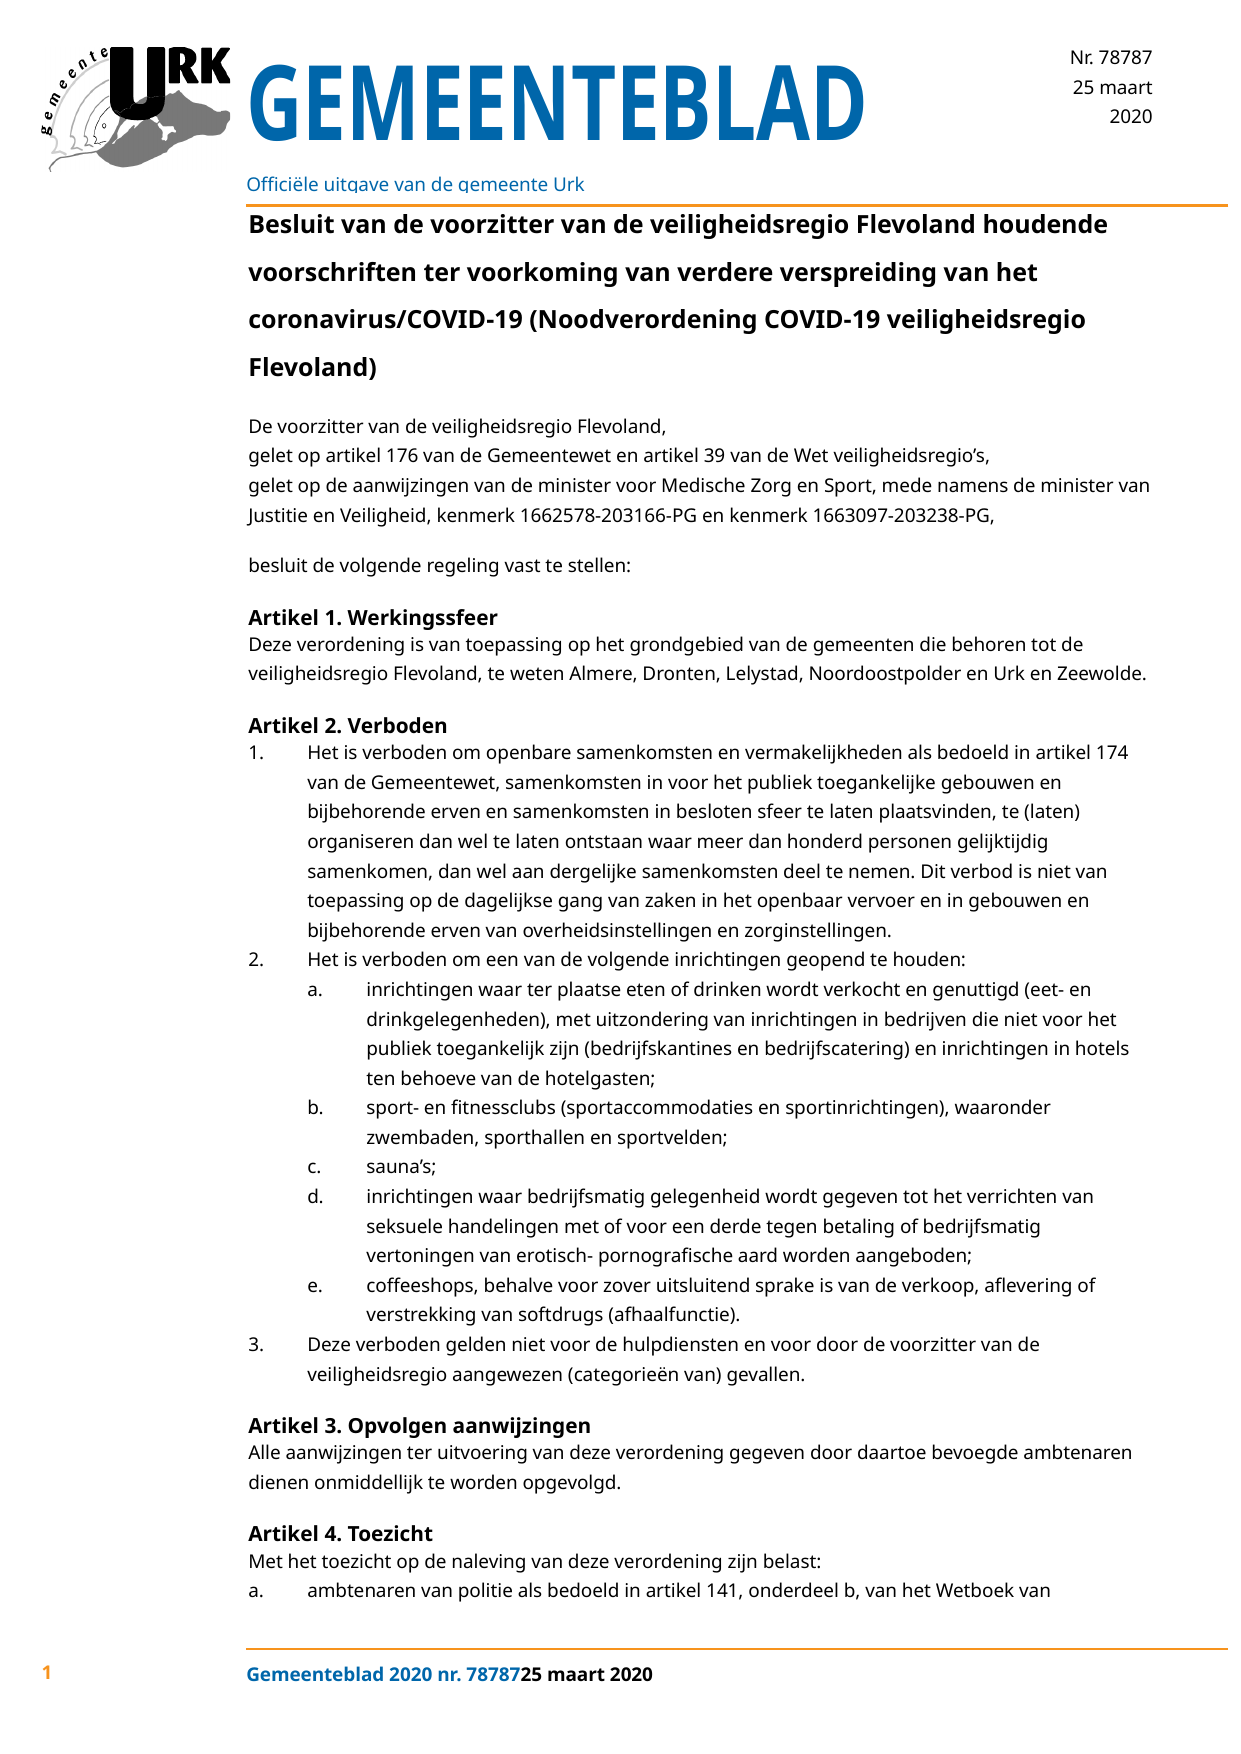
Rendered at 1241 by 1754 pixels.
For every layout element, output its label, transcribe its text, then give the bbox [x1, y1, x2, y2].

list inrichtingen waar bedrijfsmatig gelegenheid wordt gegeven tot het verrichten van seksuele handelingen met of voor een derde tegen betaling of bedrijfsmatig vertoningen van erotisch‐ pornografische aard worden aangeboden; [307, 1183, 1152, 1268]
text Besluit van de voorzitter van de veiligheidsregio Flevoland houdende voorschriften ter voorkoming van verdere verspreiding van het coronavirus/COVID‐19 (Noodverordening COVID‐19 veiligheidsregio Flevoland) [248, 207, 1152, 384]
text Artikel 4. Toezicht [248, 1519, 1152, 1548]
list sauna’s; [307, 1154, 1152, 1179]
list Het is verboden om openbare samenkomsten en vermakelijkheden als bedoeld in artikel 174 van de Gemeentewet, samenkomsten in voor het publiek toegankelijke gebouwen en bijbehorende erven en samenkomsten in besloten sfeer te laten plaatsvinden, te (laten) organiseren dan wel te laten ontstaan waar meer dan honderd personen gelijktijdig samenkomen, dan wel aan dergelijke samenkomsten deel te nemen. Dit verbod is niet van toepassing op de dagelijkse gang van zaken in het openbaar vervoer en in gebouwen en bijbehorende erven van overheidsinstellingen en zorginstellingen. [248, 739, 1152, 943]
text Deze verordening is van toepassing op het grondgebied van de gemeenten die behoren tot de veiligheidsregio Flevoland, te weten Almere, Dronten, Lelystad, Noordoostpolder en Urk en Zeewolde. [248, 631, 1152, 686]
text Met het toezicht op de naleving van deze verordening zijn belast: [248, 1548, 1152, 1574]
list inrichtingen waar ter plaatse eten of drinken wordt verkocht en genuttigd (eet‐ en drinkgelegenheden), met uitzondering van inrichtingen in bedrijven die niet voor het publiek toegankelijk zijn (bedrijfskantines en bedrijfscatering) en inrichtingen in hotels ten behoeve van de hotelgasten; [307, 976, 1152, 1091]
text De voorzitter van de veiligheidsregio Flevoland, [248, 413, 1152, 439]
text besluit de volgende regeling vast te stellen: [248, 552, 1152, 578]
text Artikel 2. Verboden [248, 711, 1152, 739]
list Het is verboden om een van de volgende inrichtingen geopend te houden: [248, 947, 1152, 972]
list Deze verboden gelden niet voor de hulpdiensten en voor door de voorzitter van de veiligheidsregio aangewezen (categorieën van) gevallen. [248, 1331, 1152, 1386]
text Alle aanwijzingen ter uitvoering van deze verordening gegeven door daartoe bevoegde ambtenaren dienen onmiddellijk te worden opgevolgd. [248, 1439, 1152, 1495]
list ambtenaren van politie als bedoeld in artikel 141, onderdeel b, van het Wetboek van [248, 1578, 1152, 1603]
text Artikel 1. Werkingssfeer [248, 603, 1152, 631]
text gelet op artikel 176 van de Gemeentewet en artikel 39 van de Wet veiligheidsregio’s, [248, 443, 1152, 468]
text Artikel 3. Opvolgen aanwijzingen [248, 1411, 1152, 1439]
list sport‐ en fitnessclubs (sportaccommodaties en sportinrichtingen), waaronder zwembaden, sporthallen en sportvelden; [307, 1094, 1152, 1150]
picture [41, 47, 231, 172]
list coffeeshops, behalve voor zover uitsluitend sprake is van de verkoop, aflevering of verstrekking van softdrugs (afhaalfunctie). [307, 1272, 1152, 1327]
text gelet op de aanwijzingen van de minister voor Medische Zorg en Sport, mede namens de minister van Justitie en Veiligheid, kenmerk 1662578‐203166‐PG en kenmerk 1663097‐203238‐PG, [248, 472, 1152, 528]
